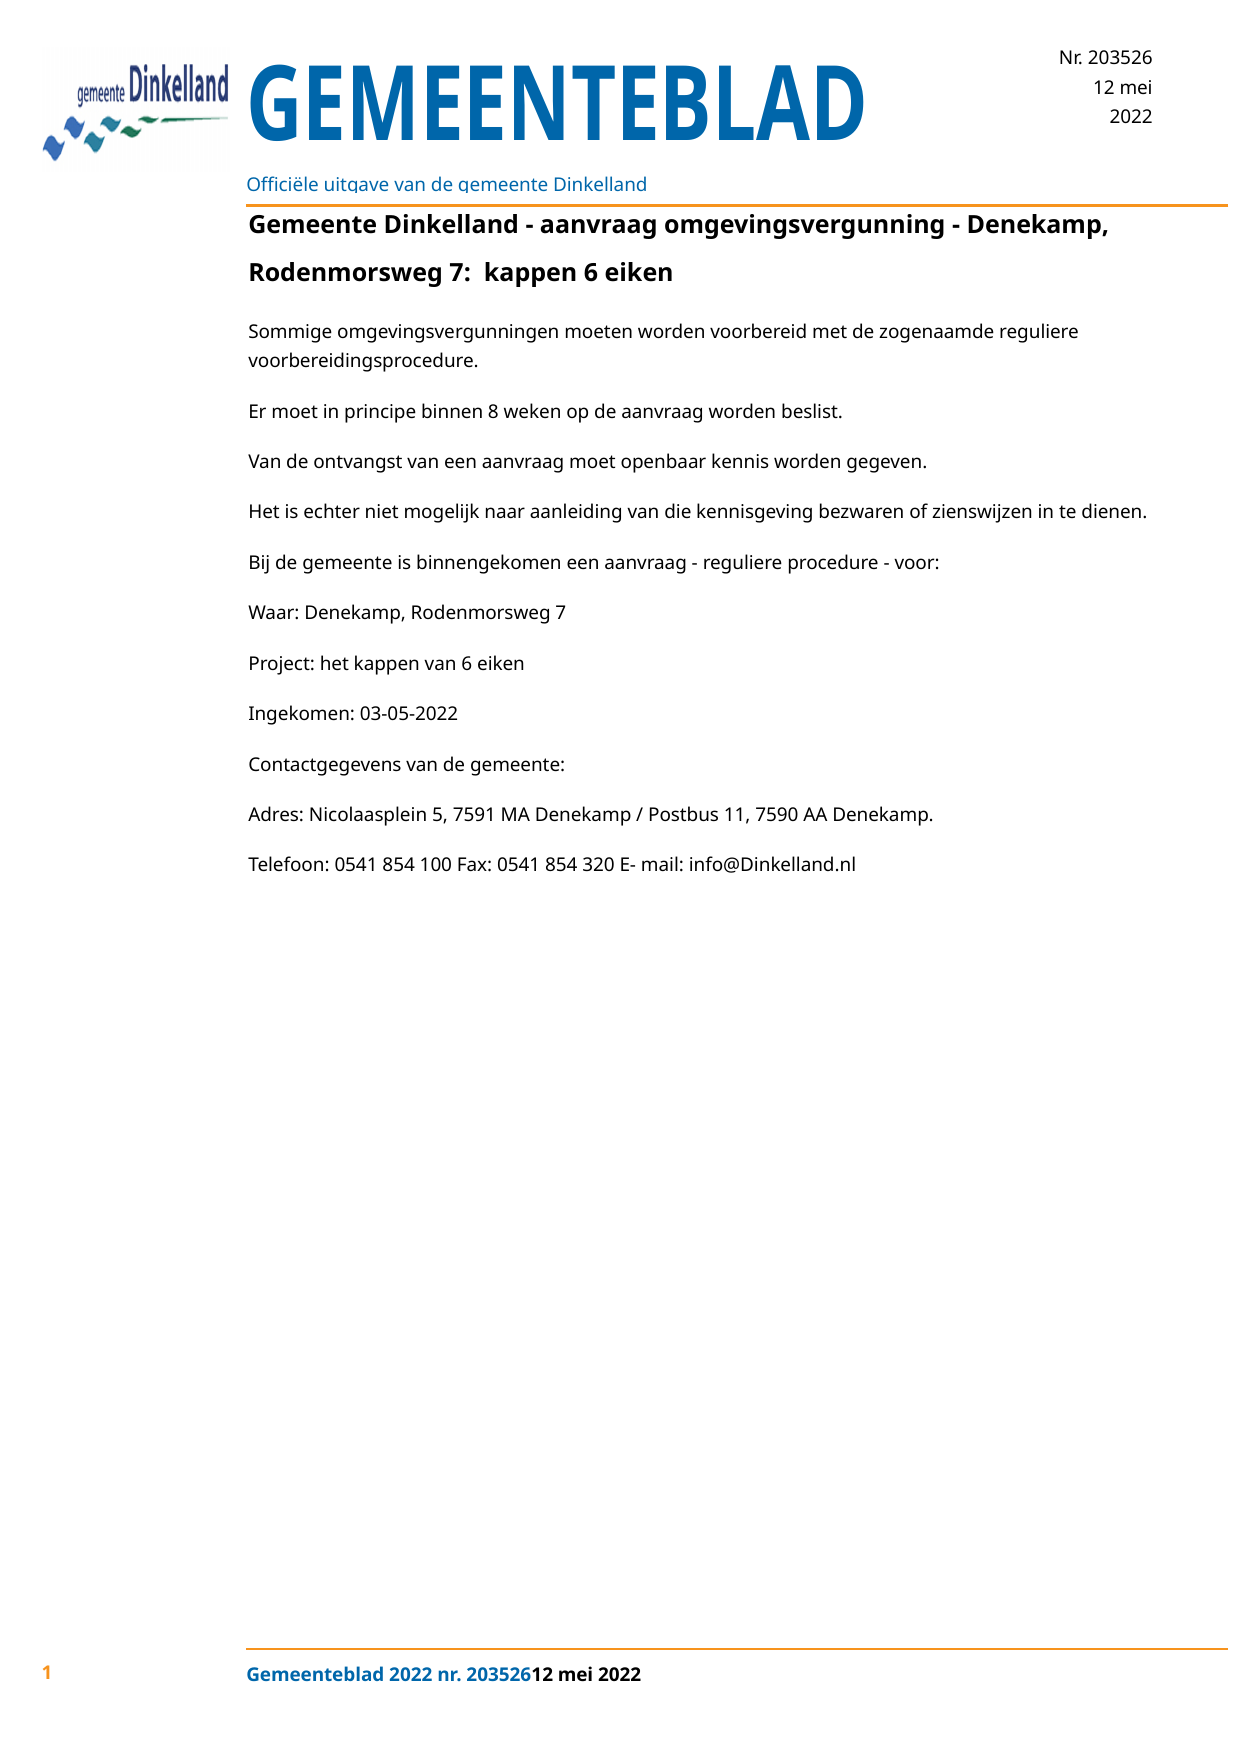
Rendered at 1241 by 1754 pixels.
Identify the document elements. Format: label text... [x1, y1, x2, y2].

text Bij de gemeente is binnengekomen een aanvraag - reguliere procedure - voor: [248, 549, 1152, 575]
text Adres: Nicolaasplein 5, 7591 MA Denekamp / Postbus 11, 7590 AA Denekamp. [248, 801, 1152, 827]
text Project: het kappen van 6 eiken [248, 650, 1152, 676]
text Telefoon: 0541 854 100 Fax: 0541 854 320 E- mail: info@Dinkelland.nl [248, 852, 1152, 877]
text Sommige omgevingsvergunningen moeten worden voorbereid met de zogenaamde reguliere voorbereidingsprocedure. [248, 318, 1152, 373]
text Het is echter niet mogelijk naar aanleiding van die kennisgeving bezwaren of zienswijzen in te dienen. [248, 499, 1152, 524]
text Waar: Denekamp, Rodenmorsweg 7 [248, 599, 1152, 625]
text Er moet in principe binnen 8 weken op de aanvraag worden beslist. [248, 398, 1152, 424]
text Van de ontvangst van een aanvraag moet openbaar kennis worden gegeven. [248, 448, 1152, 474]
text Gemeente Dinkelland - aanvraag omgevingsvergunning - Denekamp, Rodenmorsweg 7: kappen 6 eiken [248, 207, 1152, 288]
text Contactgegevens van de gemeente: [248, 751, 1152, 777]
text Ingekomen: 03-05-2022 [248, 700, 1152, 726]
picture [41, 47, 231, 172]
